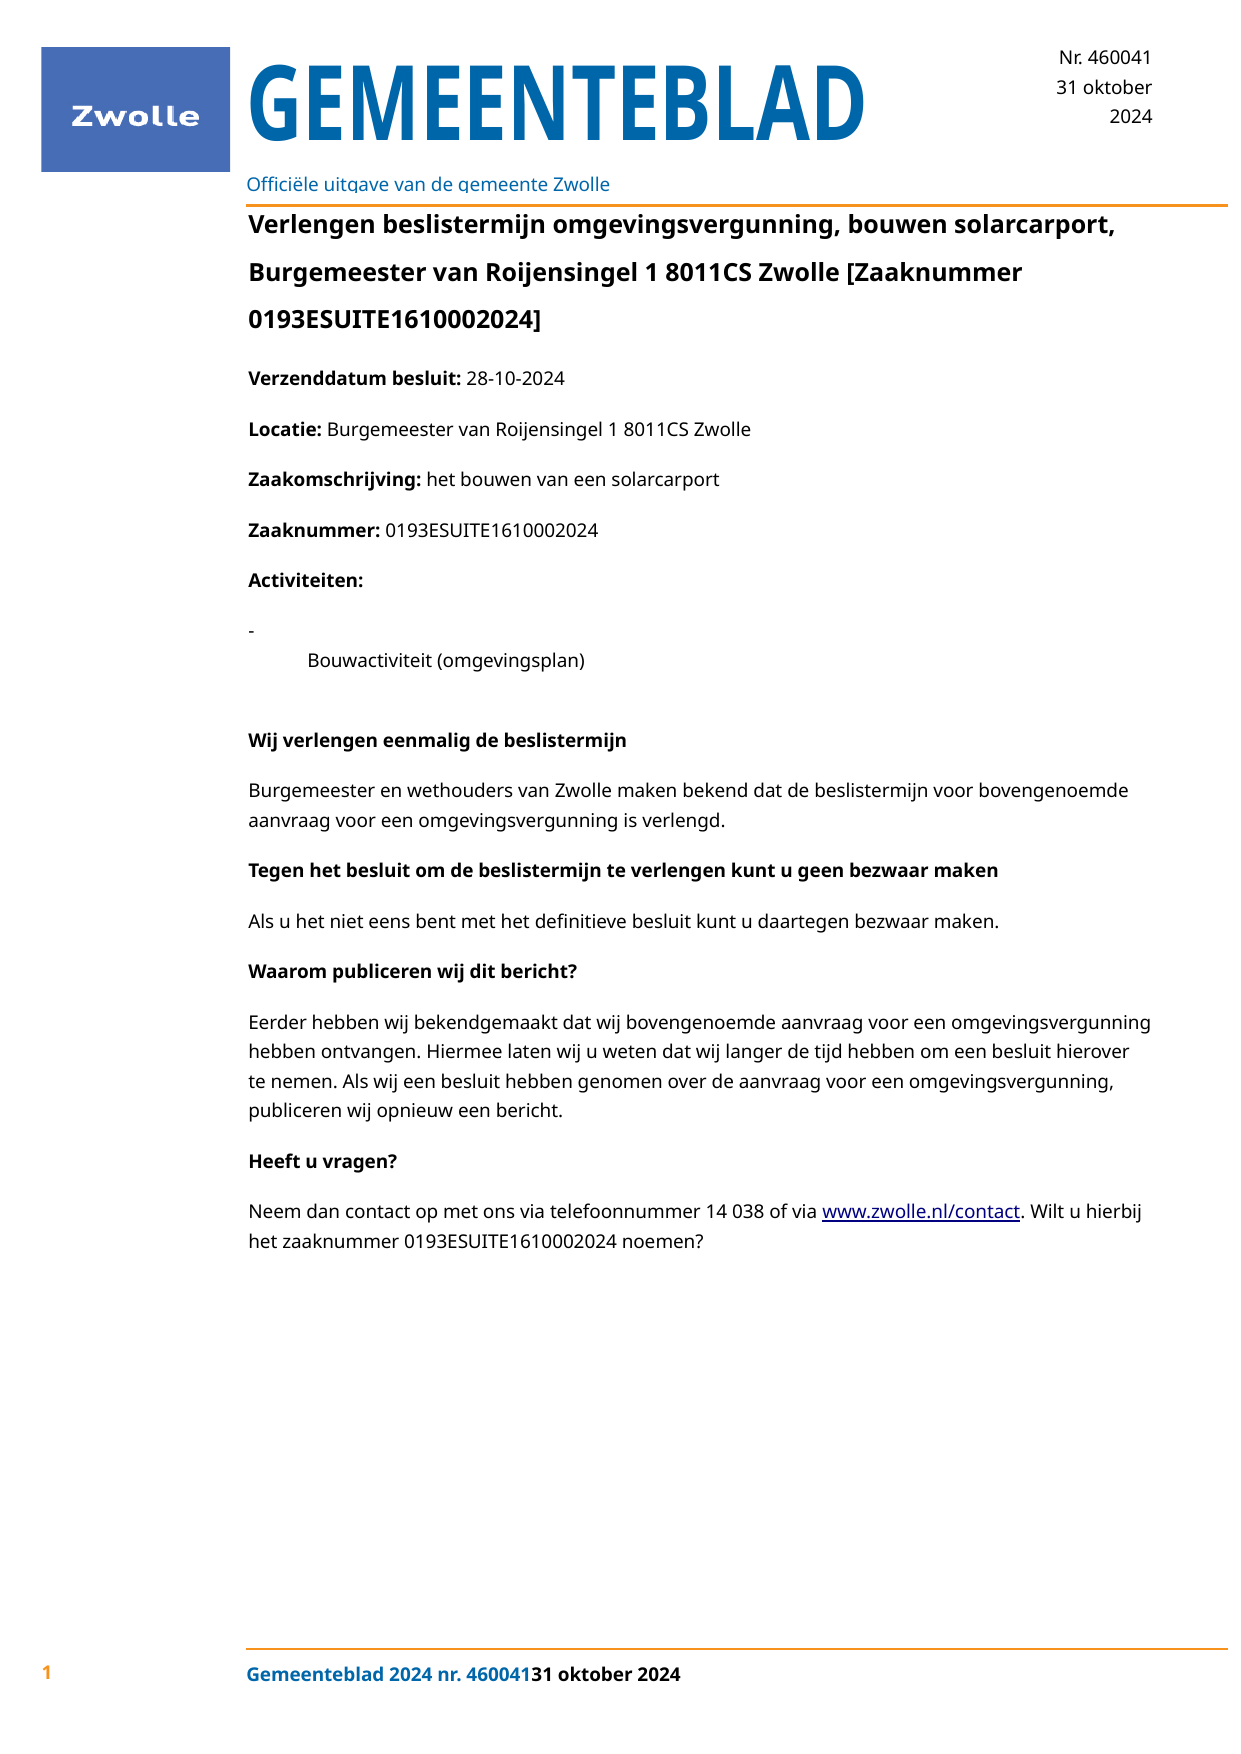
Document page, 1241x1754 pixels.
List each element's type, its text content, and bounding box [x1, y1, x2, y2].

text Heeft u vragen? [248, 1148, 1152, 1174]
picture [41, 47, 231, 172]
text Zaaknummer: 0193ESUITE1610002024 [248, 517, 1152, 542]
list Bouwactiviteit (omgevingsplan) [248, 647, 1152, 673]
text Tegen het besluit om de beslistermijn te verlengen kunt u geen bezwaar maken [248, 858, 1152, 883]
text Als u het niet eens bent met het definitieve besluit kunt u daartegen bezwaar maken. [248, 908, 1152, 934]
text Eerder hebben wij bekendgemaakt dat wij bovengenoemde aanvraag voor een omgevingsvergunning hebben ontvangen. Hiermee laten wij u weten dat wij langer de tijd hebben om een besluit hierover te nemen. Als wij een besluit hebben genomen over de aanvraag voor een omgevingsvergunning, publiceren wij opnieuw een bericht. [248, 1009, 1152, 1123]
text Neem dan contact op met ons via telefoonnummer 14 038 of via www.zwolle.nl/contact. Wilt u hierbij het zaaknummer 0193ESUITE1610002024 noemen? [248, 1198, 1152, 1254]
text Verzenddatum besluit: 28-10-2024 [248, 366, 1152, 391]
text Locatie: Burgemeester van Roijensingel 1 8011CS Zwolle [248, 416, 1152, 442]
text Burgemeester en wethouders van Zwolle maken bekend dat de beslistermijn voor bovengenoemde aanvraag voor een omgevingsvergunning is verlengd. [248, 778, 1152, 833]
text Wij verlengen eenmalig de beslistermijn [248, 727, 1152, 753]
text Verlengen beslistermijn omgevingsvergunning, bouwen solarcarport, Burgemeester van Roijensingel 1 8011CS Zwolle [Zaaknummer 0193ESUITE1610002024] [248, 207, 1152, 336]
text Zaakomschrijving: het bouwen van een solarcarport [248, 466, 1152, 492]
text Waarom publiceren wij dit bericht? [248, 958, 1152, 984]
text Activiteiten: [248, 567, 1152, 593]
